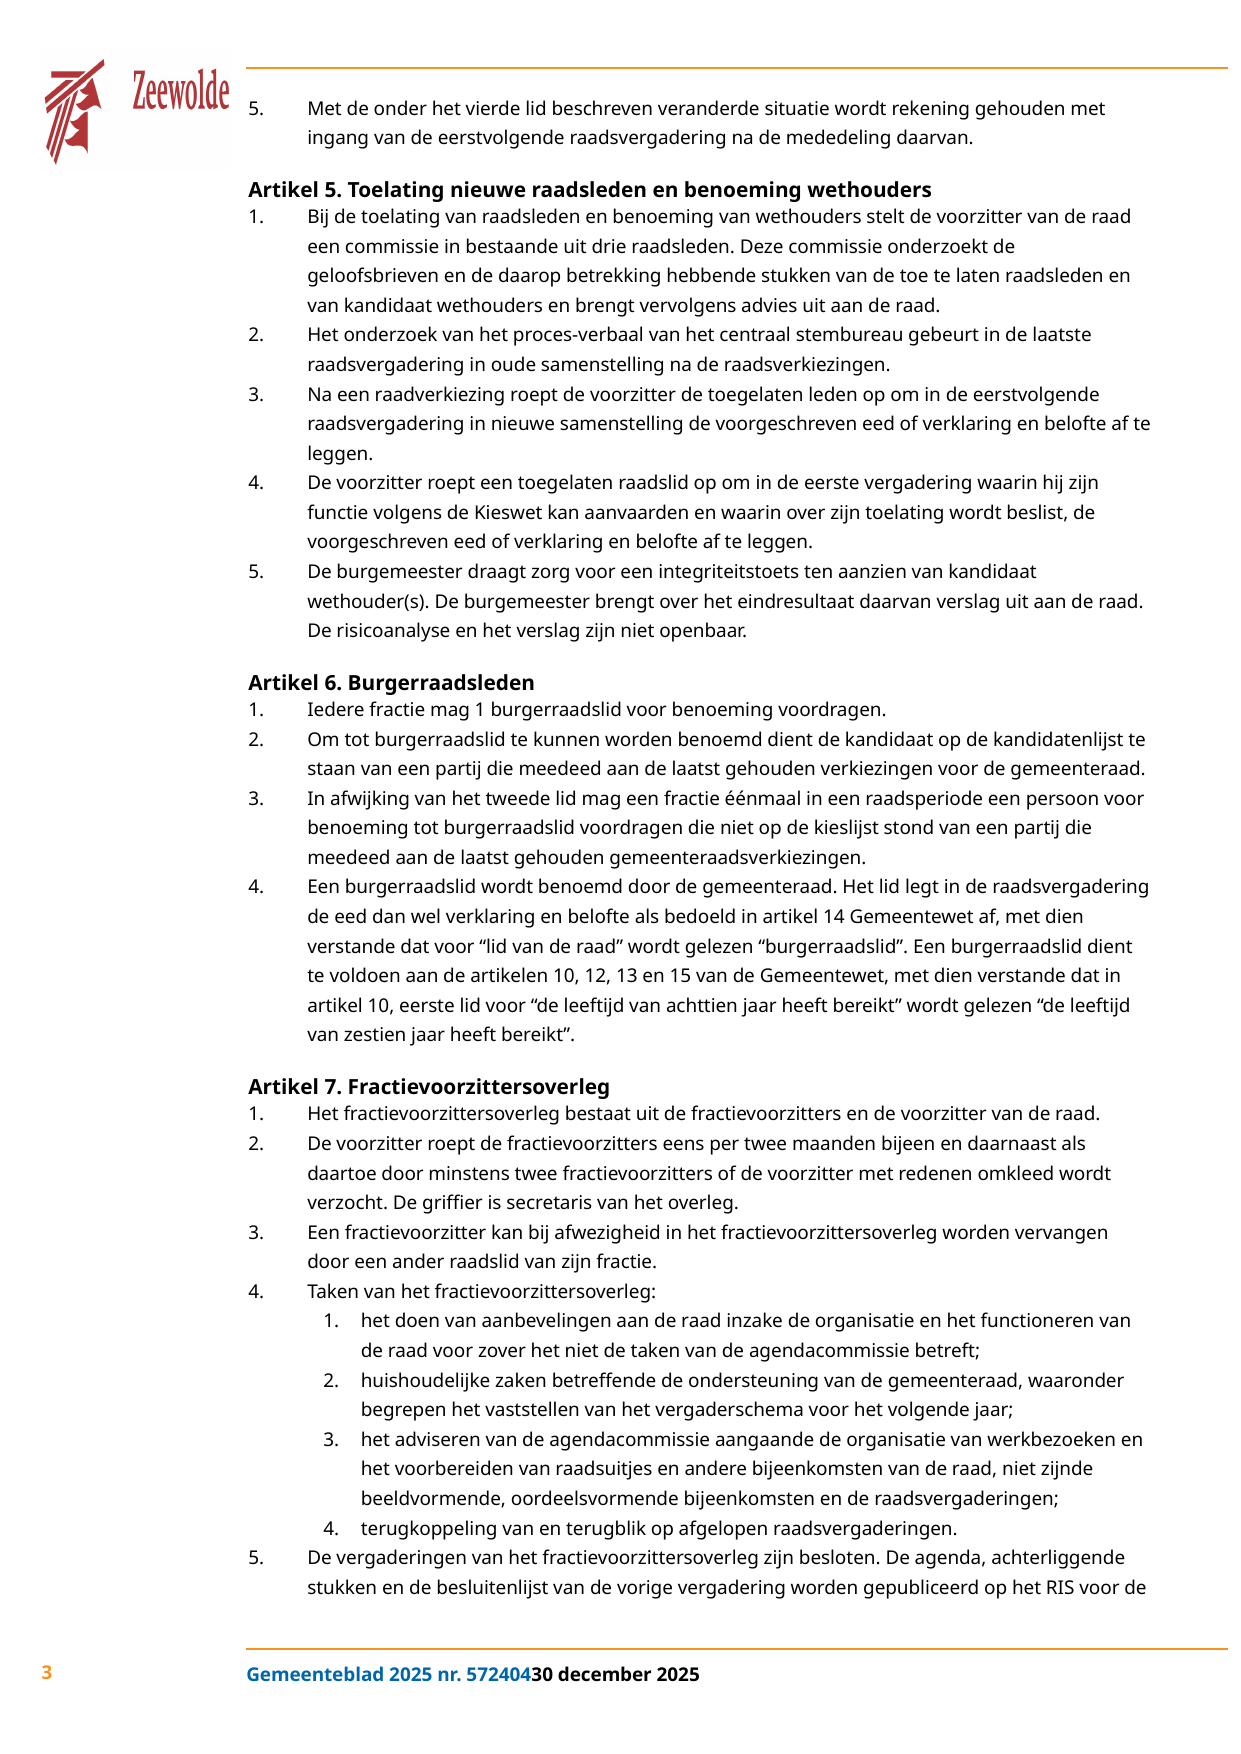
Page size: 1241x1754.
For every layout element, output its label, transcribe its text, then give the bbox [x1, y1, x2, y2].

list Na een raadverkiezing roept de voorzitter de toegelaten leden op om in de eerstvolgende raadsvergadering in nieuwe samenstelling de voorgeschreven eed of verklaring en belofte af te leggen. [248, 381, 1152, 466]
list huishoudelijke zaken betreffende de ondersteuning van de gemeenteraad, waaronder begrepen het vaststellen van het vergaderschema voor het volgende jaar; [323, 1367, 1152, 1422]
picture [41, 47, 231, 172]
text Artikel 6. Burgerraadsleden [248, 668, 1152, 696]
list De burgemeester draagt zorg voor een integriteitstoets ten aanzien van kandidaat wethouder(s). De burgemeester brengt over het eindresultaat daarvan verslag uit aan de raad. De risicoanalyse en het verslag zijn niet openbaar. [248, 558, 1152, 643]
list Het onderzoek van het proces-verbaal van het centraal stembureau gebeurt in de laatste raadsvergadering in oude samenstelling na de raadsverkiezingen. [248, 322, 1152, 377]
list het adviseren van de agendacommissie aangaande de organisatie van werkbezoeken en het voorbereiden van raadsuitjes en andere bijeenkomsten van de raad, niet zijnde beeldvormende, oordeelsvormende bijeenkomsten en de raadsvergaderingen; [323, 1426, 1152, 1511]
text Artikel 5. Toelating nieuwe raadsleden en benoeming wethouders [248, 175, 1152, 203]
list De vergaderingen van het fractievoorzittersoverleg zijn besloten. De agenda, achterliggende stukken en de besluitenlijst van de vorige vergadering worden gepubliceerd op het RIS voor de [248, 1544, 1152, 1599]
list Iedere fractie mag 1 burgerraadslid voor benoeming voordragen. [248, 696, 1152, 722]
list Taken van het fractievoorzittersoverleg: [248, 1278, 1152, 1304]
list Een burgerraadslid wordt benoemd door de gemeenteraad. Het lid legt in de raadsvergadering de eed dan wel verklaring en belofte als bedoeld in artikel 14 Gemeentewet af, met dien verstande dat voor “lid van de raad” wordt gelezen “burgerraadslid”. Een burgerraadslid dient te voldoen aan de artikelen 10, 12, 13 en 15 van de Gemeentewet, met dien verstande dat in artikel 10, eerste lid voor “de leeftijd van achttien jaar heeft bereikt” wordt gelezen “de leeftijd van zestien jaar heeft bereikt”. [248, 874, 1152, 1047]
list Het fractievoorzittersoverleg bestaat uit de fractievoorzitters en de voorzitter van de raad. [248, 1101, 1152, 1126]
list terugkoppeling van en terugblik op afgelopen raadsvergaderingen. [323, 1515, 1152, 1540]
list Bij de toelating van raadsleden en benoeming van wethouders stelt de voorzitter van de raad een commissie in bestaande uit drie raadsleden. Deze commissie onderzoekt de geloofsbrieven en de daarop betrekking hebbende stukken van de toe te laten raadsleden en van kandidaat wethouders en brengt vervolgens advies uit aan de raad. [248, 203, 1152, 318]
list De voorzitter roept een toegelaten raadslid op om in de eerste vergadering waarin hij zijn functie volgens de Kieswet kan aanvaarden en waarin over zijn toelating wordt beslist, de voorgeschreven eed of verklaring en belofte af te leggen. [248, 469, 1152, 554]
list Een fractievoorzitter kan bij afwezigheid in het fractievoorzittersoverleg worden vervangen door een ander raadslid van zijn fractie. [248, 1219, 1152, 1274]
list Om tot burgerraadslid te kunnen worden benoemd dient de kandidaat op de kandidatenlijst te staan van een partij die meedeed aan de laatst gehouden verkiezingen voor de gemeenteraad. [248, 726, 1152, 781]
text Artikel 7. Fractievoorzittersoverleg [248, 1072, 1152, 1101]
list In afwijking van het tweede lid mag een fractie éénmaal in een raadsperiode een persoon voor benoeming tot burgerraadslid voordragen die niet op de kieslijst stond van een partij die meedeed aan de laatst gehouden gemeenteraadsverkiezingen. [248, 785, 1152, 870]
list De voorzitter roept de fractievoorzitters eens per twee maanden bijeen en daarnaast als daartoe door minstens twee fractievoorzitters of de voorzitter met redenen omkleed wordt verzocht. De griffier is secretaris van het overleg. [248, 1130, 1152, 1215]
list Met de onder het vierde lid beschreven veranderde situatie wordt rekening gehouden met ingang van de eerstvolgende raadsvergadering na de mededeling daarvan. [248, 95, 1152, 150]
list het doen van aanbevelingen aan de raad inzake de organisatie en het functioneren van de raad voor zover het niet de taken van de agendacommissie betreft; [323, 1308, 1152, 1363]
